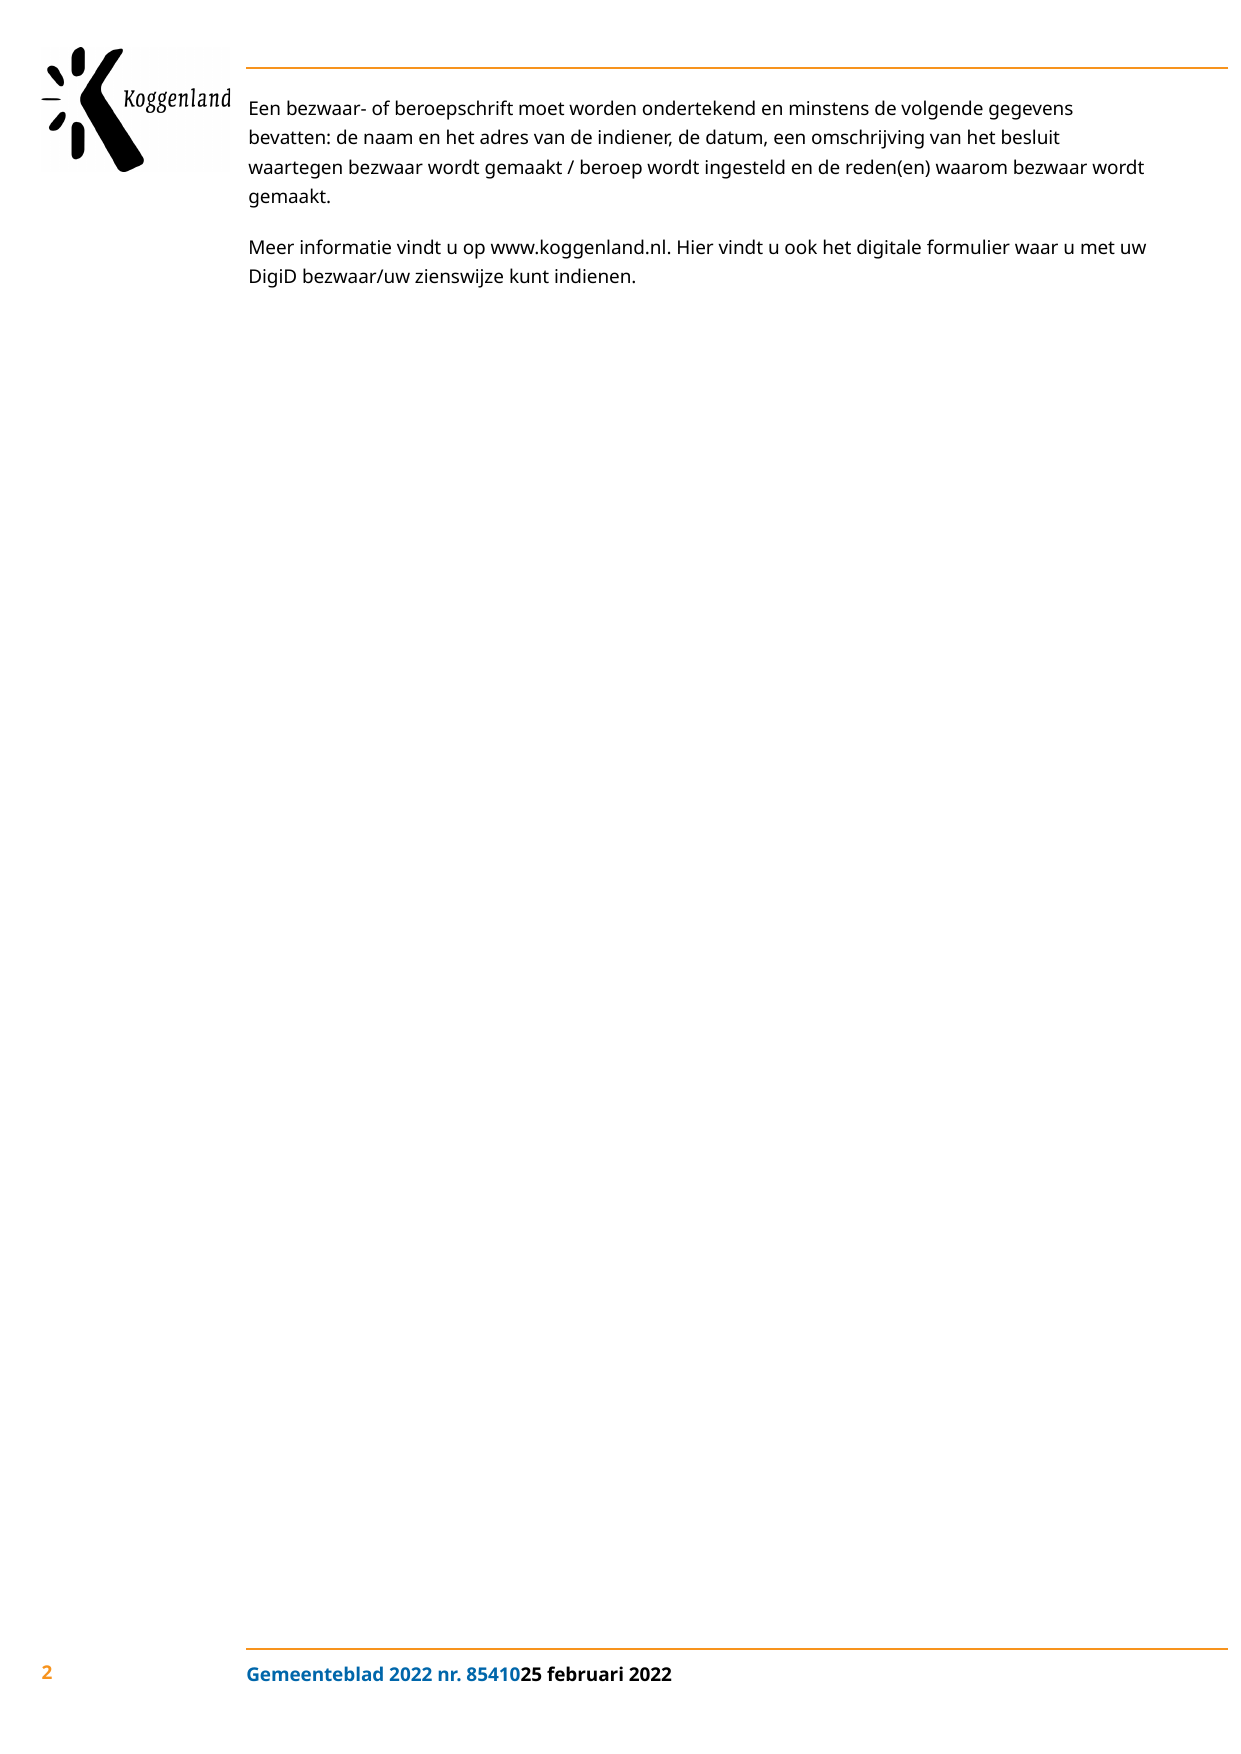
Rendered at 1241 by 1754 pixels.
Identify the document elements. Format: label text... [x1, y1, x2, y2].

text Meer informatie vindt u op www.koggenland.nl. Hier vindt u ook het digitale formulier waar u met uw DigiD bezwaar/uw zienswijze kunt indienen. [248, 234, 1152, 289]
text Een bezwaar- of beroepschrift moet worden ondertekend en minstens de volgende gegevens bevatten: de naam en het adres van de indiener, de datum, een omschrijving van het besluit waartegen bezwaar wordt gemaakt / beroep wordt ingesteld en de reden(en) waarom bezwaar wordt gemaakt. [248, 95, 1152, 209]
picture [41, 47, 231, 172]
